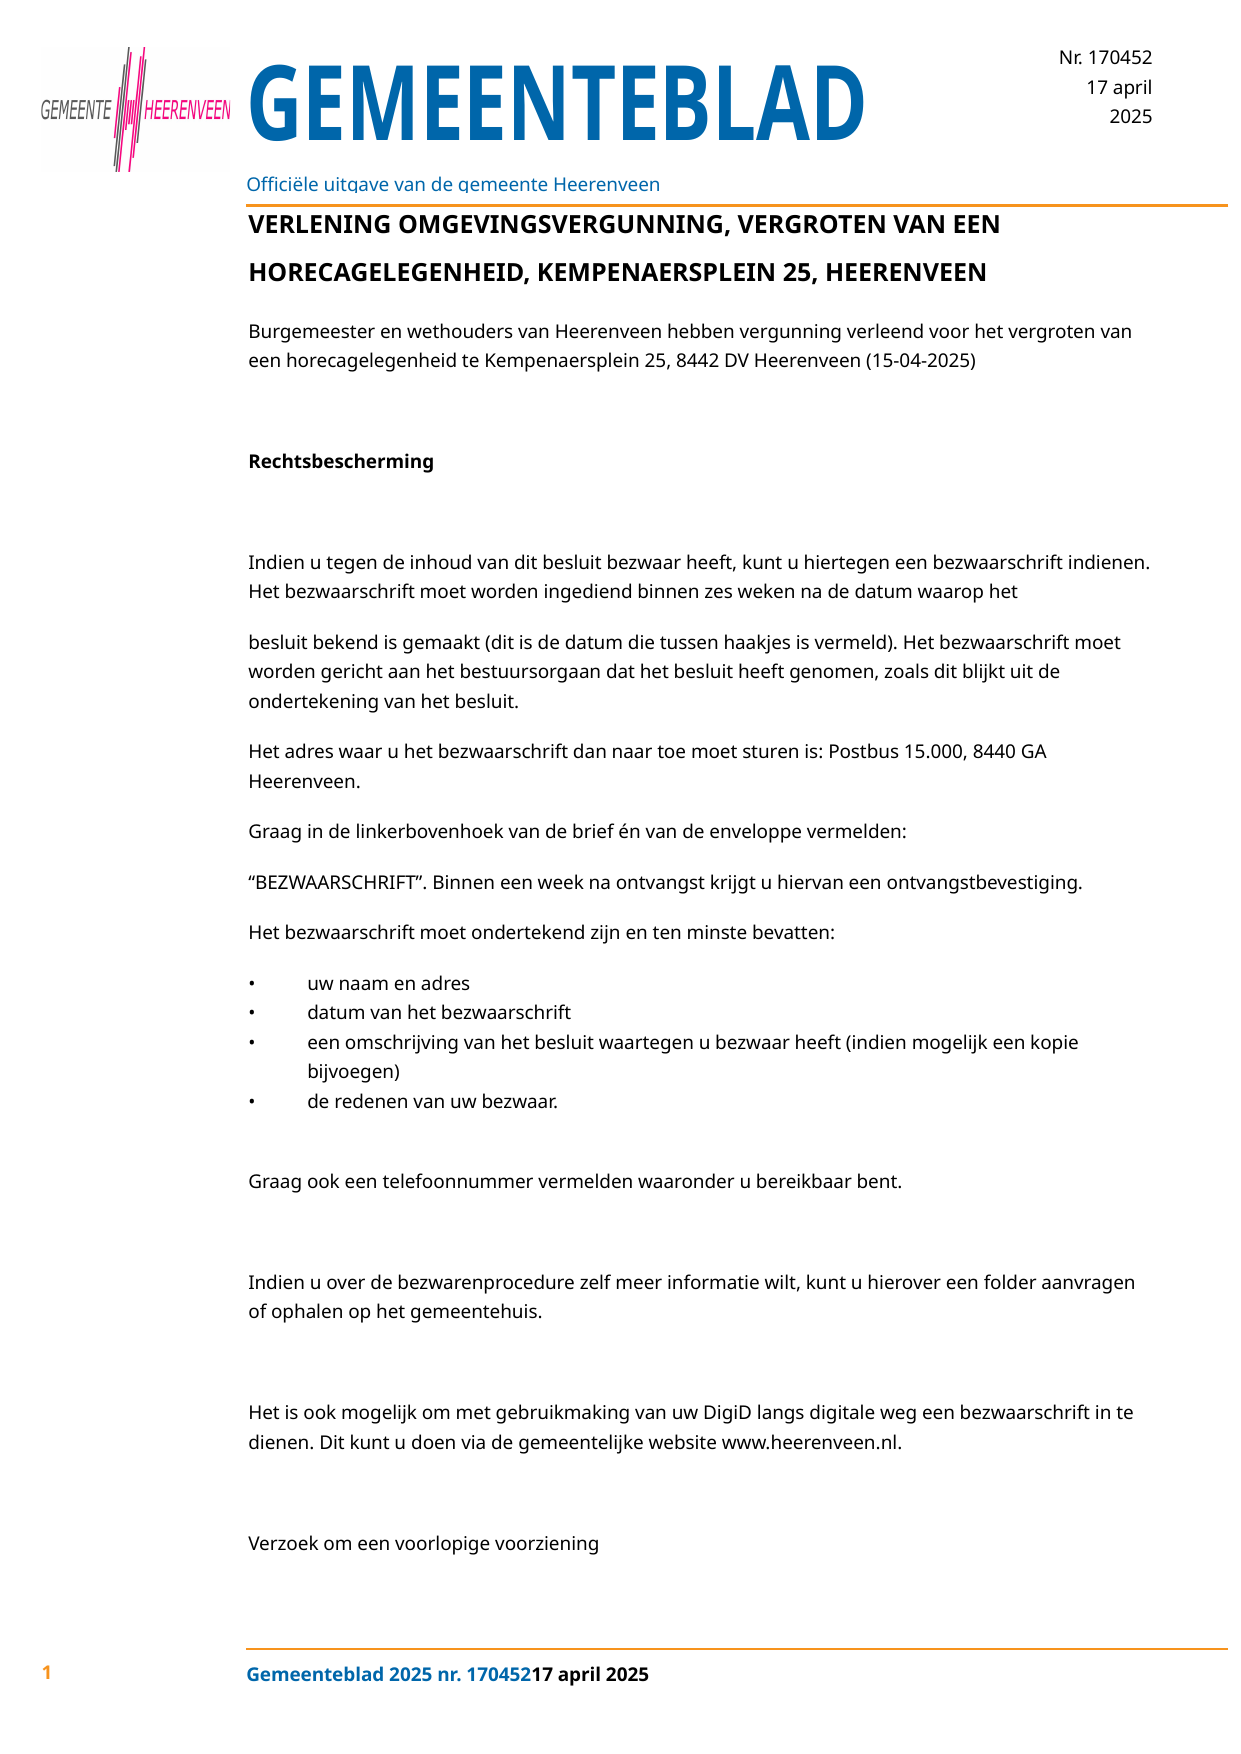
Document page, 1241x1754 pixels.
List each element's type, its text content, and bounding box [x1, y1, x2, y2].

list uw naam en adres [248, 970, 1152, 996]
picture [41, 47, 231, 172]
text “BEZWAARSCHRIFT”. Binnen een week na ontvangst krijgt u hiervan een ontvangstbevestiging. [248, 869, 1152, 895]
text VERLENING OMGEVINGSVERGUNNING, VERGROTEN VAN EEN HORECAGELEGENHEID, KEMPENAERSPLEIN 25, HEERENVEEN [248, 207, 1152, 288]
list een omschrijving van het besluit waartegen u bezwaar heeft (indien mogelijk een kopie bijvoegen) [248, 1029, 1152, 1084]
list de redenen van uw bezwaar. [248, 1088, 1152, 1114]
text Burgemeester en wethouders van Heerenveen hebben vergunning verleend voor het vergroten van een horecagelegenheid te Kempenaersplein 25, 8442 DV Heerenveen (15-04-2025) [248, 318, 1152, 373]
text besluit bekend is gemaakt (dit is de datum die tussen haakjes is vermeld). Het bezwaarschrift moet worden gericht aan het bestuursorgaan dat het besluit heeft genomen, zoals dit blijkt uit de ondertekening van het besluit. [248, 629, 1152, 714]
text Het adres waar u het bezwaarschrift dan naar toe moet sturen is: Postbus 15.000, 8440 GA Heerenveen. [248, 739, 1152, 794]
text Het bezwaarschrift moet ondertekend zijn en ten minste bevatten: [248, 919, 1152, 945]
text Het is ook mogelijk om met gebruikmaking van uw DigiD langs digitale weg een bezwaarschrift in te dienen. Dit kunt u doen via de gemeentelijke website www.heerenveen.nl. [248, 1399, 1152, 1455]
text Verzoek om een voorlopige voorziening [248, 1530, 1152, 1556]
text Graag ook een telefoonnummer vermelden waaronder u bereikbaar bent. [248, 1168, 1152, 1194]
list datum van het bezwaarschrift [248, 999, 1152, 1025]
text Rechtsbescherming [248, 448, 1152, 474]
text Indien u tegen de inhoud van dit besluit bezwaar heeft, kunt u hiertegen een bezwaarschrift indienen. Het bezwaarschrift moet worden ingediend binnen zes weken na de datum waarop het [248, 549, 1152, 604]
text Graag in de linkerbovenhoek van de brief én van de enveloppe vermelden: [248, 819, 1152, 844]
text Indien u over de bezwarenprocedure zelf meer informatie wilt, kunt u hierover een folder aanvragen of ophalen op het gemeentehuis. [248, 1269, 1152, 1324]
